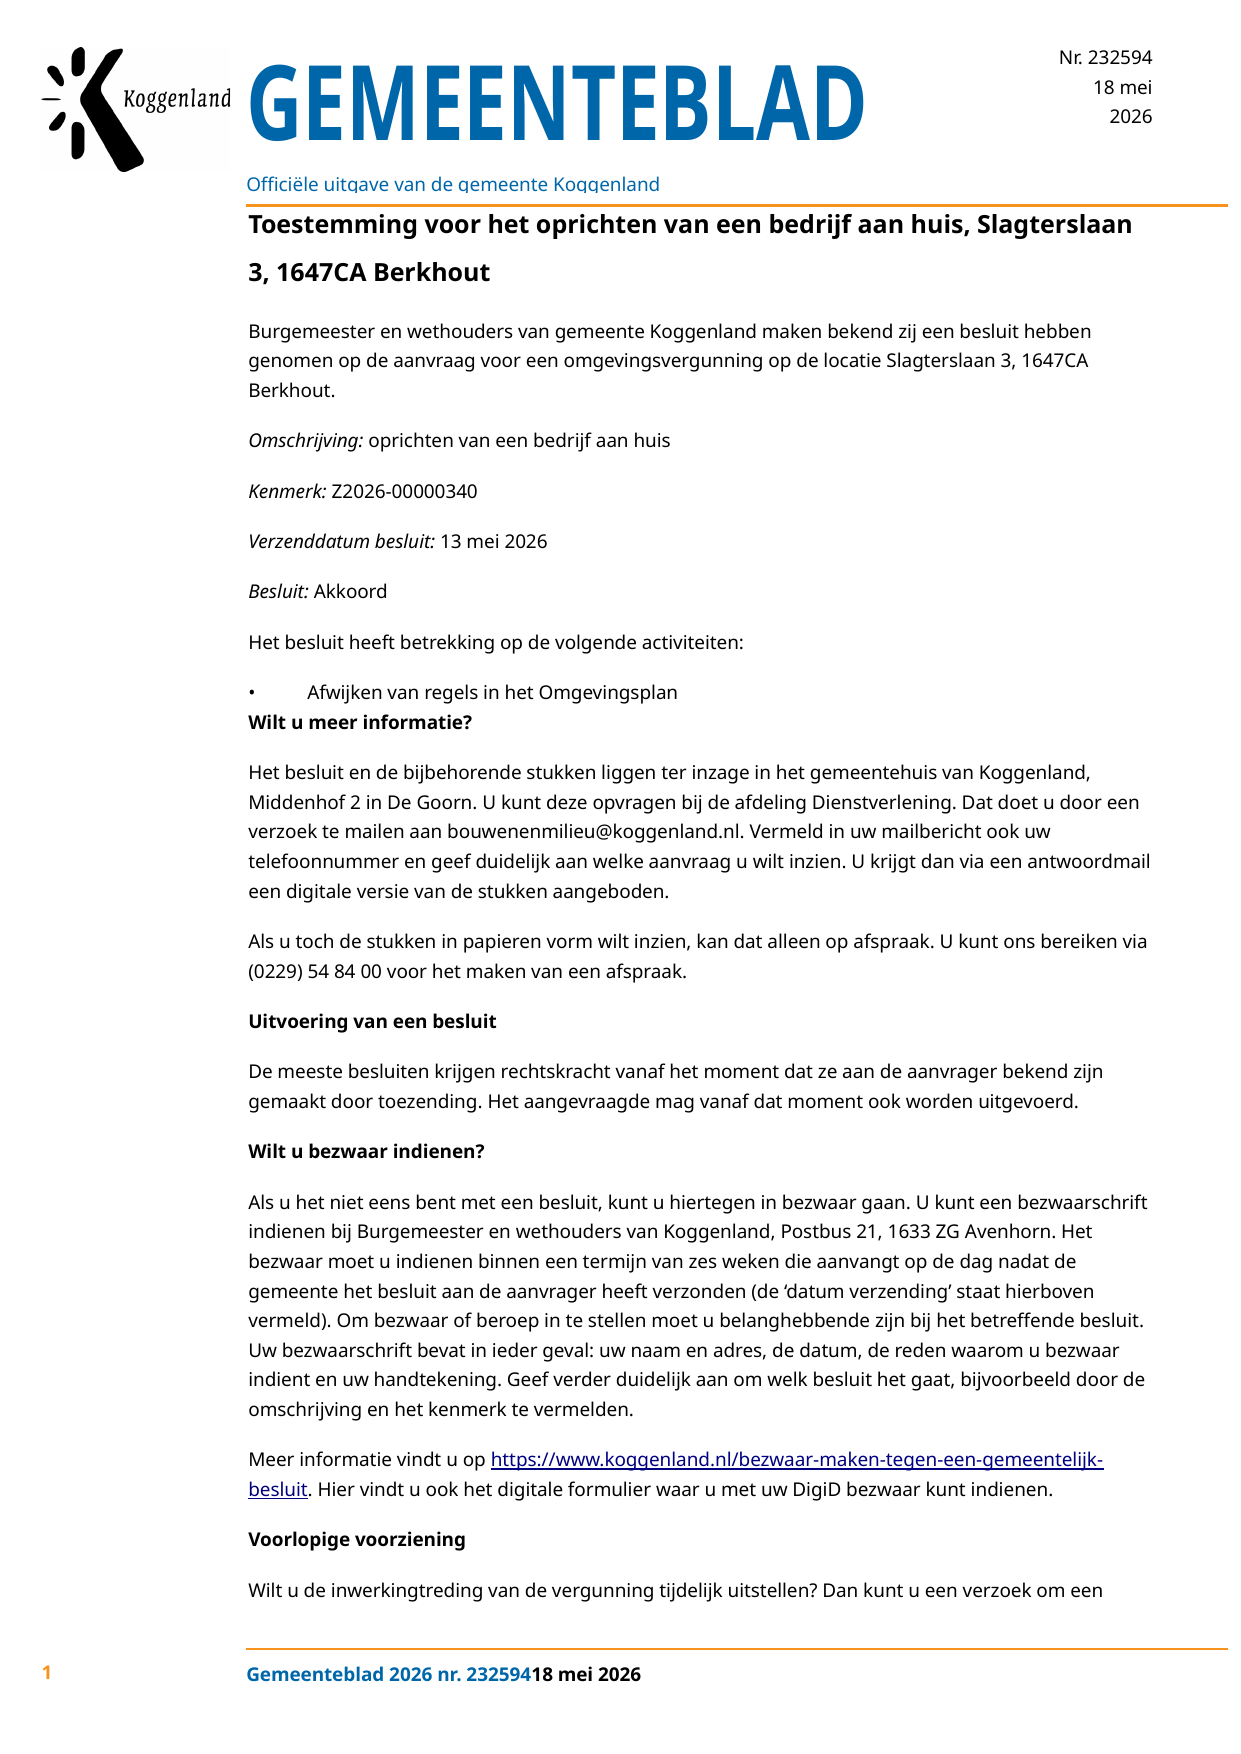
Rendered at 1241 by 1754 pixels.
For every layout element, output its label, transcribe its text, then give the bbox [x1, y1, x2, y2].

text Het besluit en de bijbehorende stukken liggen ter inzage in het gemeentehuis van Koggenland, Middenhof 2 in De Goorn. U kunt deze opvragen bij de afdeling Dienstverlening. Dat doet u door een verzoek te mailen aan bouwenenmilieu@koggenland.nl. Vermeld in uw mailbericht ook uw telefoonnummer en geef duidelijk aan welke aanvraag u wilt inzien. U krijgt dan via een antwoordmail een digitale versie van de stukken aangeboden. [248, 759, 1152, 904]
text Kenmerk: Z2026-00000340 [248, 478, 1152, 504]
text Wilt u de inwerkingtreding van de vergunning tijdelijk uitstellen? Dan kunt u een verzoek om een [248, 1577, 1152, 1603]
text Wilt u bezwaar indienen? [248, 1139, 1152, 1164]
text Verzenddatum besluit: 13 mei 2026 [248, 528, 1152, 554]
text Wilt u meer informatie? [248, 709, 1152, 735]
text Omschrijving: oprichten van een bedrijf aan huis [248, 427, 1152, 453]
text Toestemming voor het oprichten van een bedrijf aan huis, Slagterslaan 3, 1647CA Berkhout [248, 207, 1152, 288]
text De meeste besluiten krijgen rechtskracht vanaf het moment dat ze aan de aanvrager bekend zijn gemaakt door toezending. Het aangevraagde mag vanaf dat moment ook worden uitgevoerd. [248, 1059, 1152, 1114]
picture [41, 47, 231, 172]
text Besluit: Akkoord [248, 579, 1152, 604]
text Als u toch de stukken in papieren vorm wilt inzien, kan dat alleen op afspraak. U kunt ons bereiken via (0229) 54 84 00 voor het maken van een afspraak. [248, 928, 1152, 984]
text Het besluit heeft betrekking op de volgende activiteiten: [248, 629, 1152, 655]
list Afwijken van regels in het Omgevingsplan [248, 679, 1152, 705]
text Burgemeester en wethouders van gemeente Koggenland maken bekend zij een besluit hebben genomen op de aanvraag voor een omgevingsvergunning op de locatie Slagterslaan 3, 1647CA Berkhout. [248, 318, 1152, 403]
text Meer informatie vindt u op https://www.koggenland.nl/bezwaar-maken-tegen-een-gemeentelijk-besluit. Hier vindt u ook het digitale formulier waar u met uw DigiD bezwaar kunt indienen. [248, 1447, 1152, 1502]
text Uitvoering van een besluit [248, 1008, 1152, 1034]
text Voorlopige voorziening [248, 1527, 1152, 1552]
text Als u het niet eens bent met een besluit, kunt u hiertegen in bezwaar gaan. U kunt een bezwaarschrift indienen bij Burgemeester en wethouders van Koggenland, Postbus 21, 1633 ZG Avenhorn. Het bezwaar moet u indienen binnen een termijn van zes weken die aanvangt op de dag nadat de gemeente het besluit aan de aanvrager heeft verzonden (de ‘datum verzending’ staat hierboven vermeld). Om bezwaar of beroep in te stellen moet u belanghebbende zijn bij het betreffende besluit. Uw bezwaarschrift bevat in ieder geval: uw naam en adres, de datum, de reden waarom u bezwaar indient en uw handtekening. Geef verder duidelijk aan om welk besluit het gaat, bijvoorbeeld door de omschrijving en het kenmerk te vermelden. [248, 1189, 1152, 1422]
